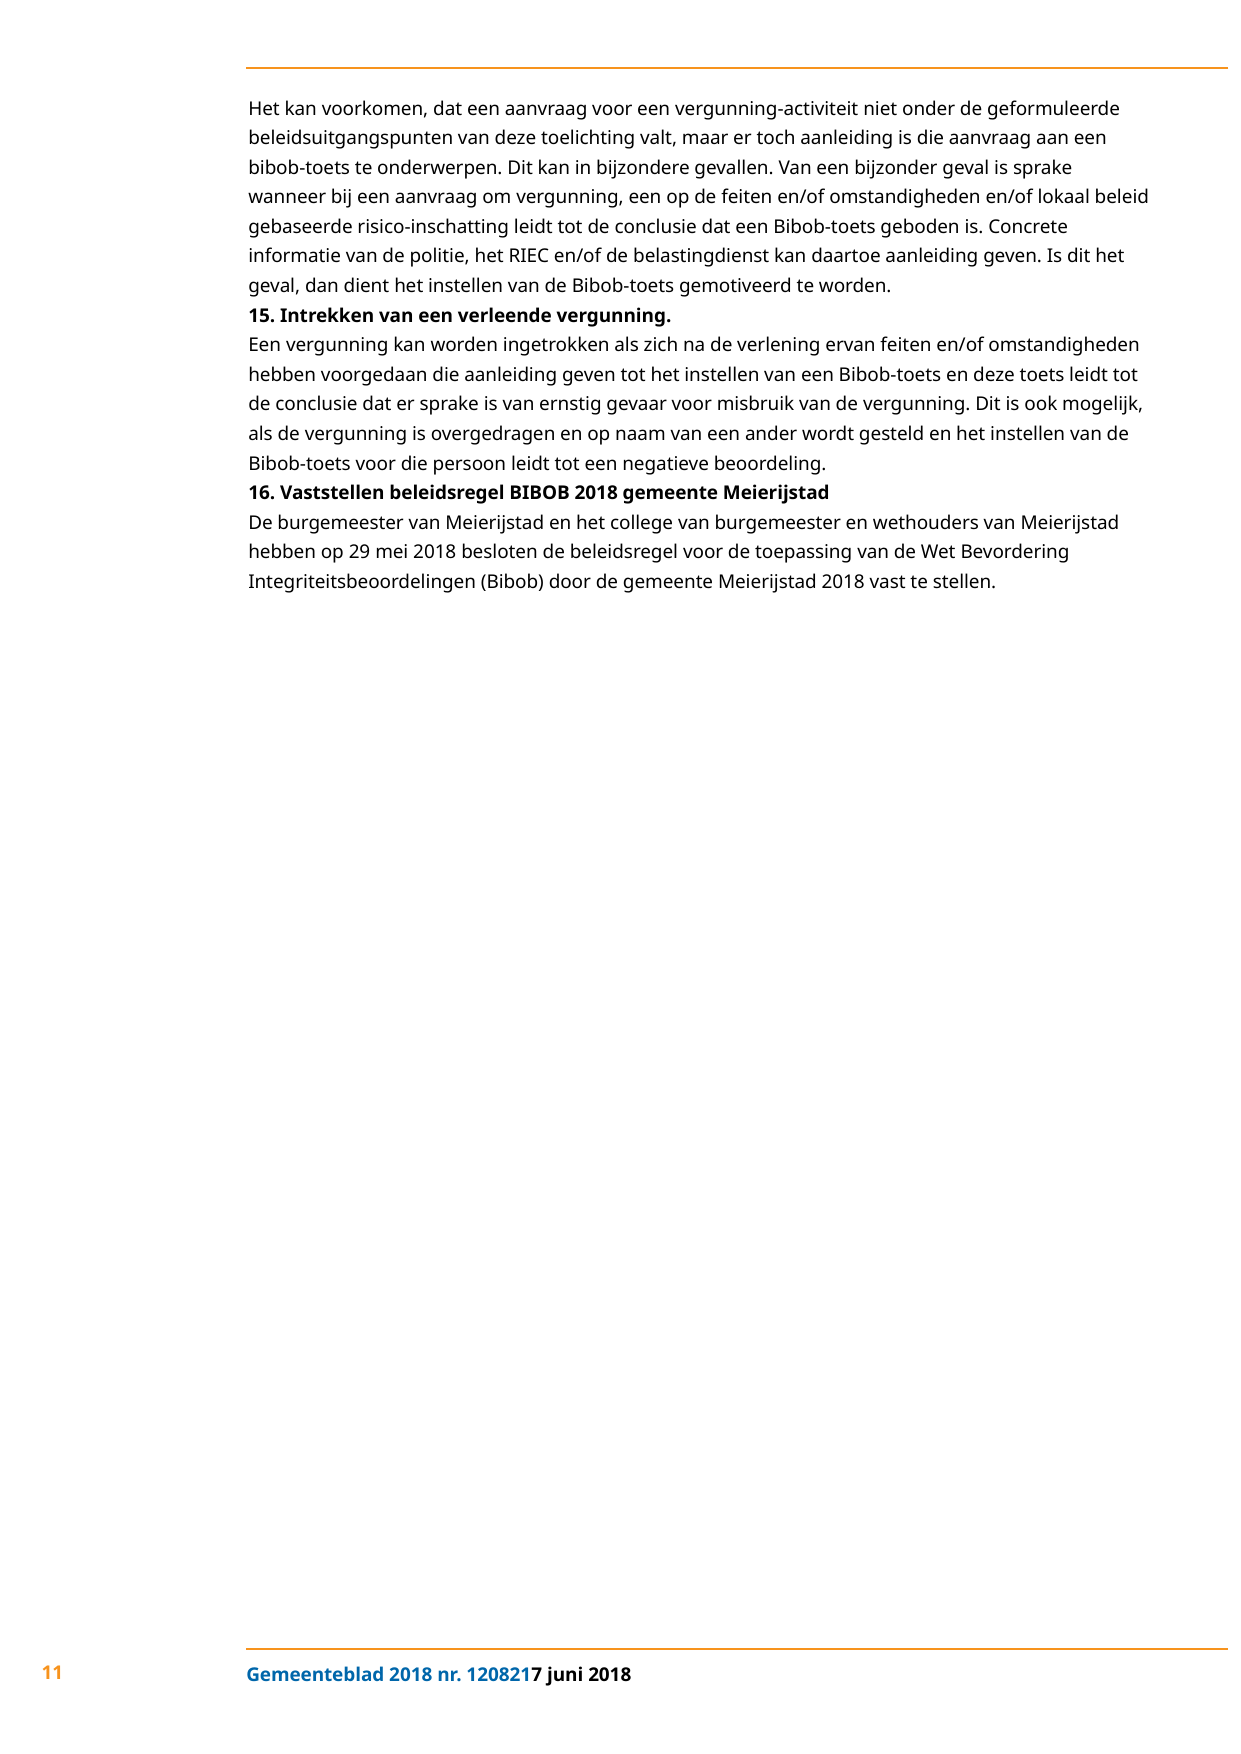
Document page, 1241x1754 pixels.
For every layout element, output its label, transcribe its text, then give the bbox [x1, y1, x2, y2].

text Het kan voorkomen, dat een aanvraag voor een vergunning-activiteit niet onder de geformuleerde beleidsuitgangspunten van deze toelichting valt, maar er toch aanleiding is die aanvraag aan een bibob-toets te onderwerpen. Dit kan in bijzondere gevallen. Van een bijzonder geval is sprake wanneer bij een aanvraag om vergunning, een op de feiten en/of omstandigheden en/of lokaal beleid gebaseerde risico-inschatting leidt tot de conclusie dat een Bibob-toets geboden is. Concrete informatie van de politie, het RIEC en/of de belastingdienst kan daartoe aanleiding geven. Is dit het geval, dan dient het instellen van de Bibob-toets gemotiveerd te worden. [248, 95, 1152, 298]
text 15. Intrekken van een verleende vergunning. [248, 302, 1152, 328]
picture [41, 47, 231, 172]
text De burgemeester van Meierijstad en het college van burgemeester en wethouders van Meierijstad hebben op 29 mei 2018 besloten de beleidsregel voor de toepassing van de Wet Bevordering Integriteitsbeoordelingen (Bibob) door de gemeente Meierijstad 2018 vast te stellen. [248, 509, 1152, 594]
text Een vergunning kan worden ingetrokken als zich na de verlening ervan feiten en/of omstandigheden hebben voorgedaan die aanleiding geven tot het instellen van een Bibob-toets en deze toets leidt tot de conclusie dat er sprake is van ernstig gevaar voor misbruik van de vergunning. Dit is ook mogelijk, als de vergunning is overgedragen en op naam van een ander wordt gesteld en het instellen van de Bibob-toets voor die persoon leidt tot een negatieve beoordeling. [248, 331, 1152, 476]
text 16. Vaststellen beleidsregel BIBOB 2018 gemeente Meierijstad [248, 479, 1152, 505]
